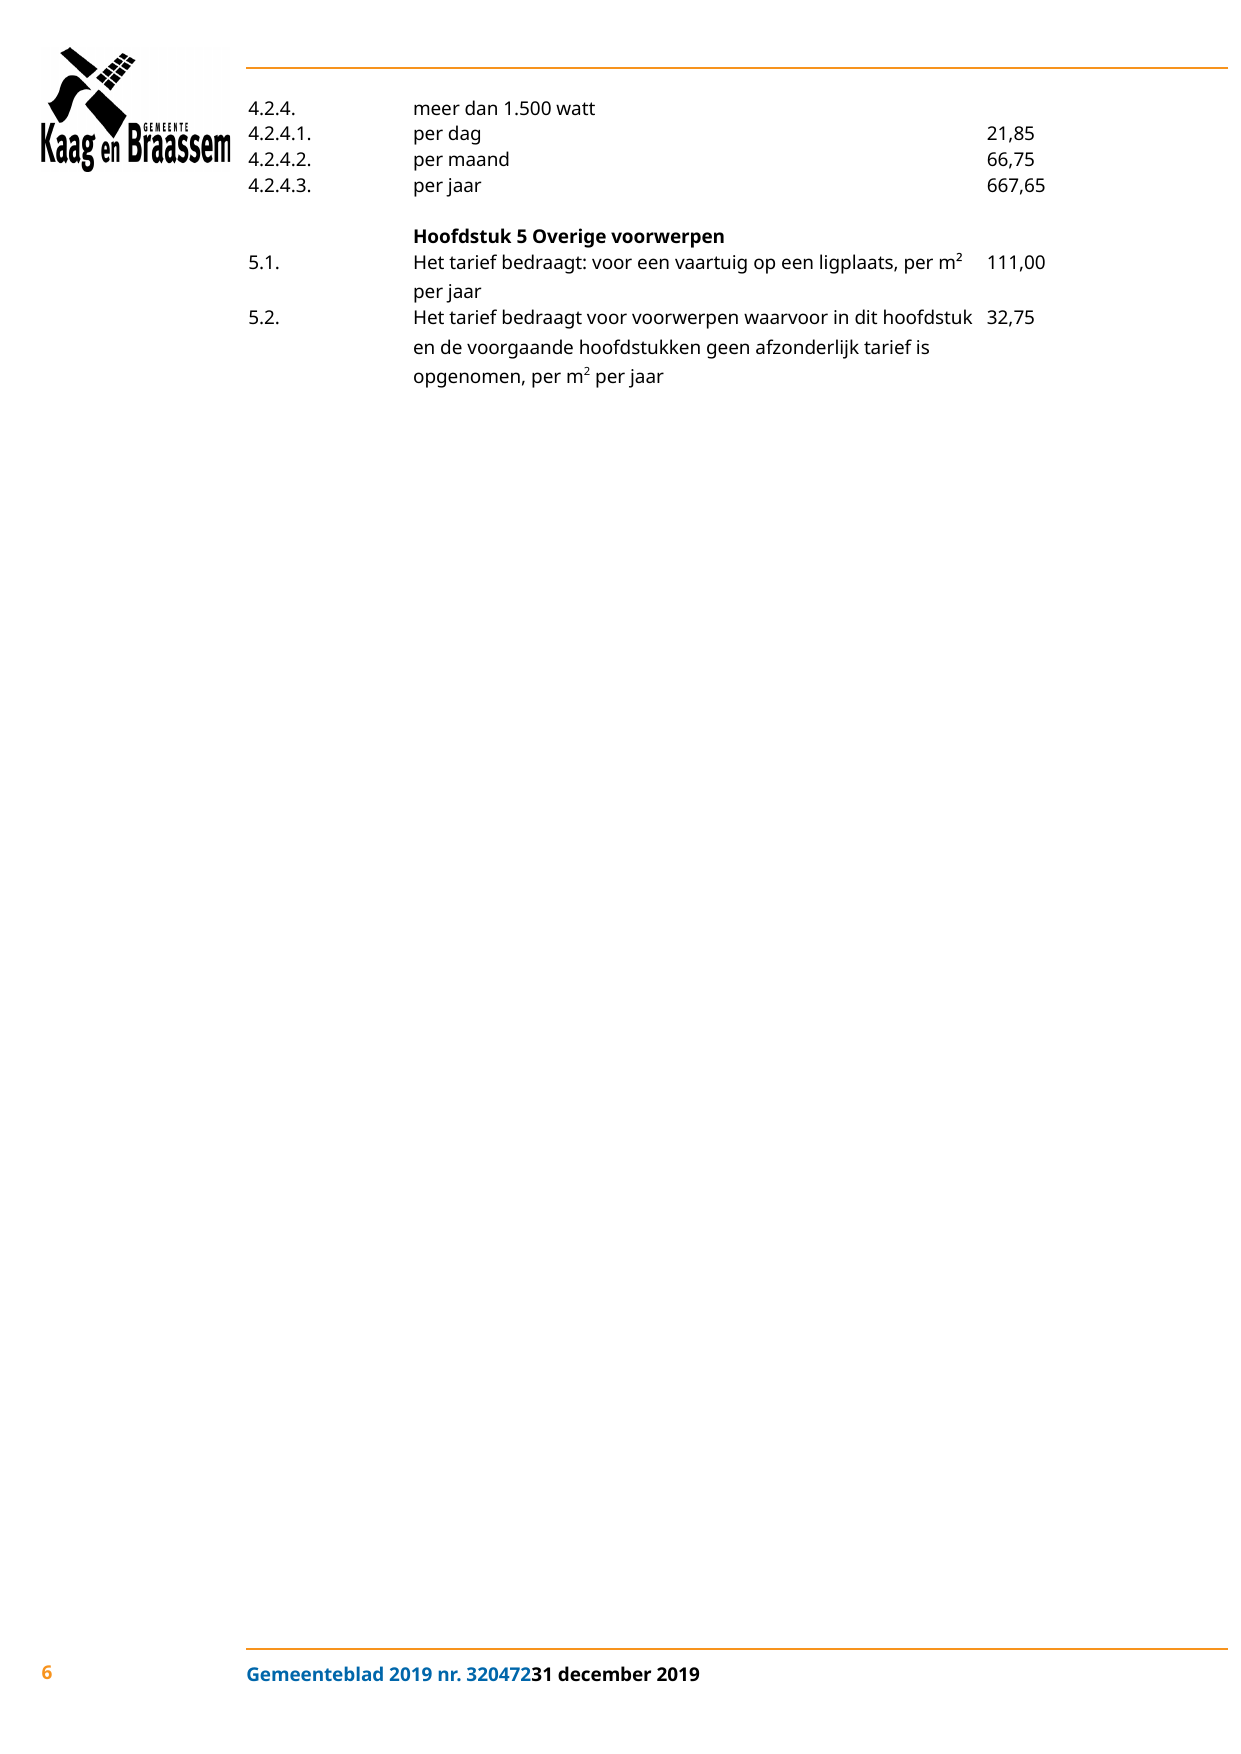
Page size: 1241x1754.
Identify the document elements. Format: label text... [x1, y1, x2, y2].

table_cell 111,00 [987, 249, 1152, 304]
table_cell per dag [413, 121, 987, 146]
picture [41, 47, 231, 172]
table_cell 4.2.4.2. [248, 146, 413, 172]
table_cell Het tarief bedraagt voor voorwerpen waarvoor in dit hoofdstuk en de voorgaande hoofdstukken geen afzonderlijk tarief is opgenomen, per m2 per jaar [413, 305, 987, 389]
table_cell [413, 198, 987, 223]
table_cell Hoofdstuk 5 Overige voorwerpen [413, 224, 987, 249]
table_cell 5.2. [248, 305, 413, 389]
table_cell [987, 95, 1152, 121]
table_cell meer dan 1.500 watt [413, 95, 987, 121]
table_cell 4.2.4. [248, 95, 413, 121]
table_cell 21,85 [987, 121, 1152, 146]
table_cell 4.2.4.3. [248, 172, 413, 198]
table_cell 66,75 [987, 146, 1152, 172]
table_cell Het tarief bedraagt: voor een vaartuig op een ligplaats, per m² per jaar [413, 249, 987, 304]
table_cell 667,65 [987, 172, 1152, 198]
table_cell [248, 224, 413, 249]
table_cell 4.2.4.1. [248, 121, 413, 146]
table_cell per jaar [413, 172, 987, 198]
table_cell [987, 224, 1152, 249]
table_cell [248, 198, 413, 223]
table_cell 5.1. [248, 249, 413, 304]
table_cell 32,75 [987, 305, 1152, 389]
table_cell [987, 198, 1152, 223]
table_cell per maand [413, 146, 987, 172]
